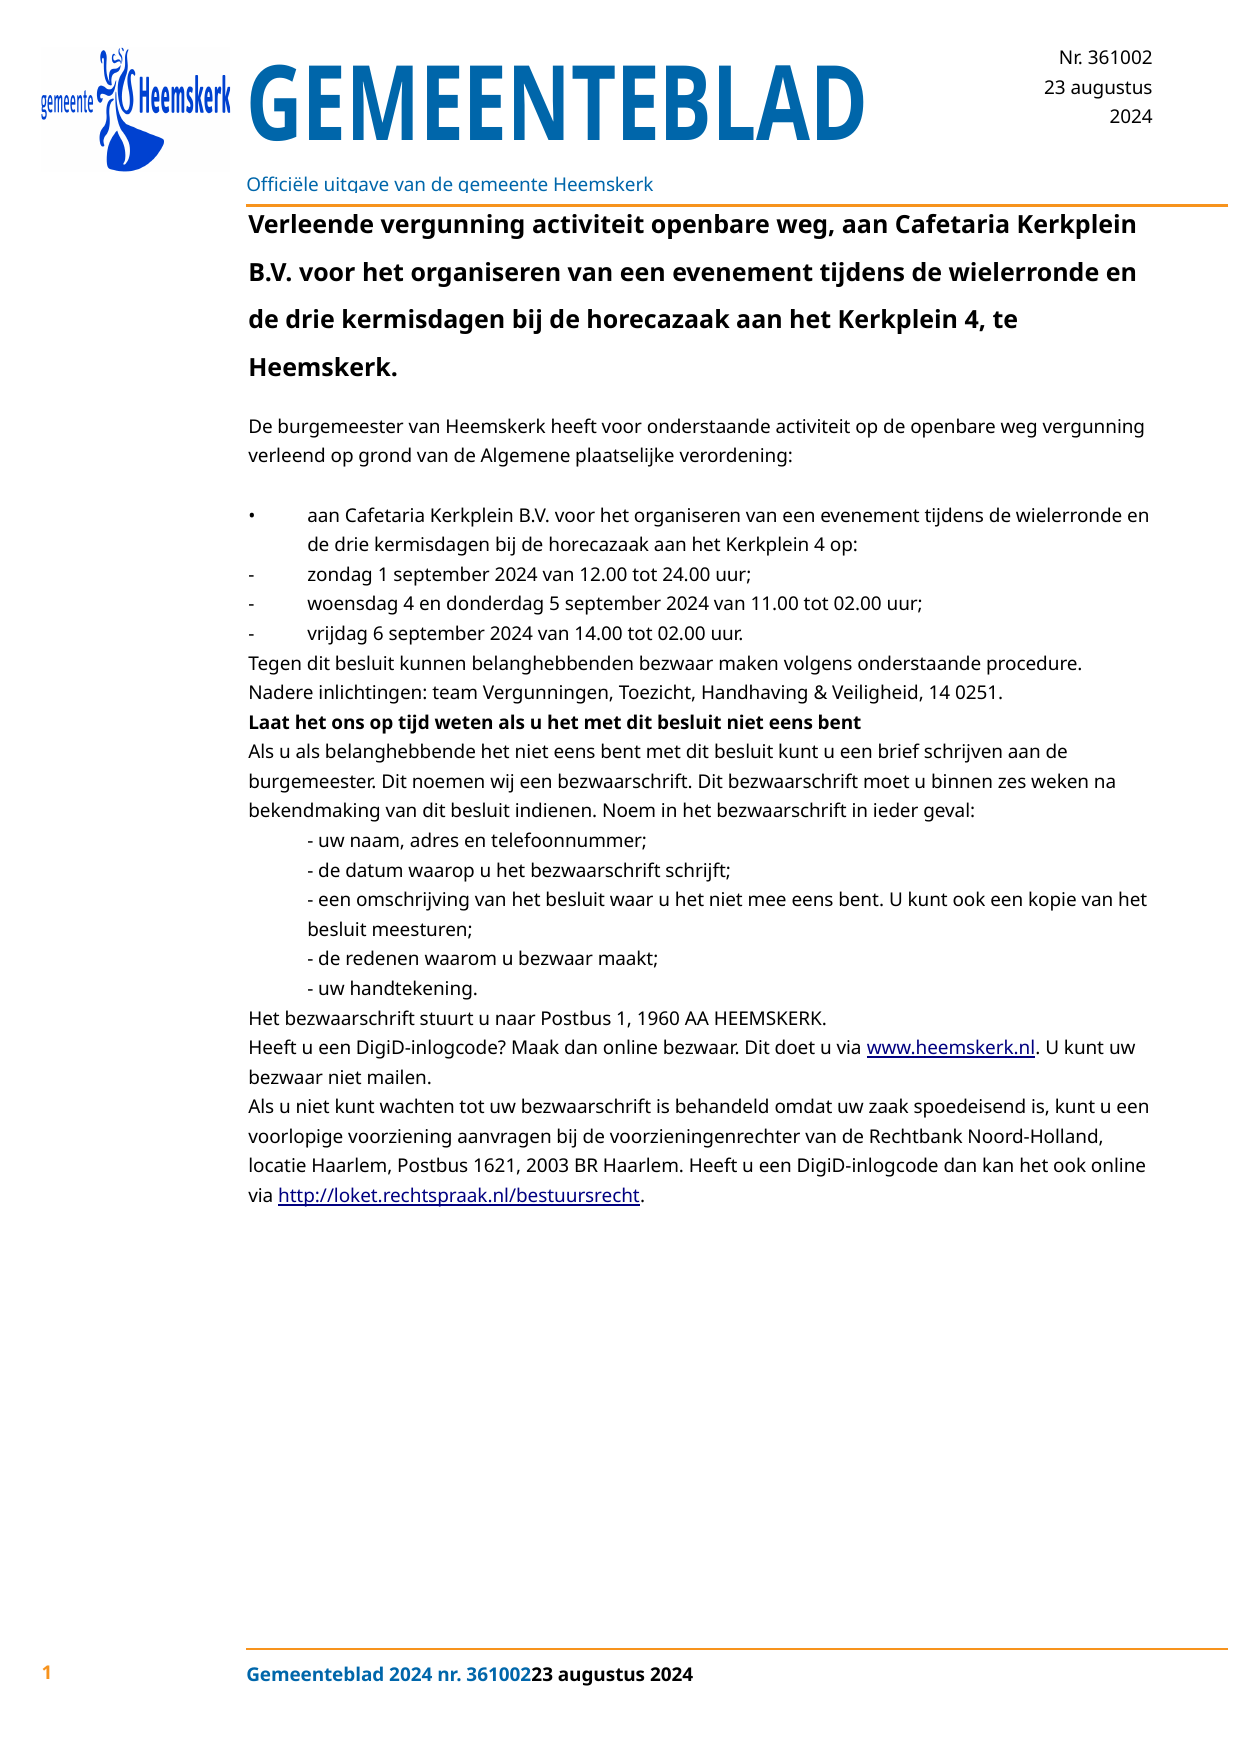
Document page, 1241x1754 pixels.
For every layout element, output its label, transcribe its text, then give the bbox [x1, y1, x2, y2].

list - een omschrijving van het besluit waar u het niet mee eens bent. U kunt ook een kopie van het besluit meesturen; [248, 886, 1152, 942]
list aan Cafetaria Kerkplein B.V. voor het organiseren van een evenement tijdens de wielerronde en de drie kermisdagen bij de horecazaak aan het Kerkplein 4 op: [248, 502, 1152, 557]
list - de redenen waarom u bezwaar maakt; [248, 946, 1152, 971]
text De burgemeester van Heemskerk heeft voor onderstaande activiteit op de openbare weg vergunning verleend op grond van de Algemene plaatselijke verordening: [248, 413, 1152, 468]
text Laat het ons op tijd weten als u het met dit besluit niet eens bent [248, 709, 1152, 735]
picture [41, 47, 231, 172]
text Het bezwaarschrift stuurt u naar Postbus 1, 1960 AA HEEMSKERK. [248, 1005, 1152, 1031]
list zondag 1 september 2024 van 12.00 tot 24.00 uur; [248, 561, 1152, 587]
list - uw naam, adres en telefoonnummer; [248, 827, 1152, 853]
text Tegen dit besluit kunnen belanghebbenden bezwaar maken volgens onderstaande procedure. Nadere inlichtingen: team Vergunningen, Toezicht, Handhaving & Veiligheid, 14 0251. [248, 650, 1152, 705]
list vrijdag 6 september 2024 van 14.00 tot 02.00 uur. [248, 620, 1152, 646]
text Als u als belanghebbende het niet eens bent met dit besluit kunt u een brief schrijven aan de burgemeester. Dit noemen wij een bezwaarschrift. Dit bezwaarschrift moet u binnen zes weken na bekendmaking van dit besluit indienen. Noem in het bezwaarschrift in ieder geval: [248, 738, 1152, 823]
list - uw handtekening. [248, 975, 1152, 1001]
list - de datum waarop u het bezwaarschrift schrijft; [248, 857, 1152, 883]
text Verleende vergunning activiteit openbare weg, aan Cafetaria Kerkplein B.V. voor het organiseren van een evenement tijdens de wielerronde en de drie kermisdagen bij de horecazaak aan het Kerkplein 4, te Heemskerk. [248, 207, 1152, 384]
text Heeft u een DigiD-inlogcode? Maak dan online bezwaar. Dit doet u via www.heemskerk.nl. U kunt uw bezwaar niet mailen. [248, 1034, 1152, 1090]
text Als u niet kunt wachten tot uw bezwaarschrift is behandeld omdat uw zaak spoedeisend is, kunt u een voorlopige voorziening aanvragen bij de voorzieningenrechter van de Rechtbank Noord-Holland, locatie Haarlem, Postbus 1621, 2003 BR Haarlem. Heeft u een DigiD-inlogcode dan kan het ook online via http://loket.rechtspraak.nl/bestuursrecht. [248, 1093, 1152, 1208]
list woensdag 4 en donderdag 5 september 2024 van 11.00 tot 02.00 uur; [248, 591, 1152, 616]
